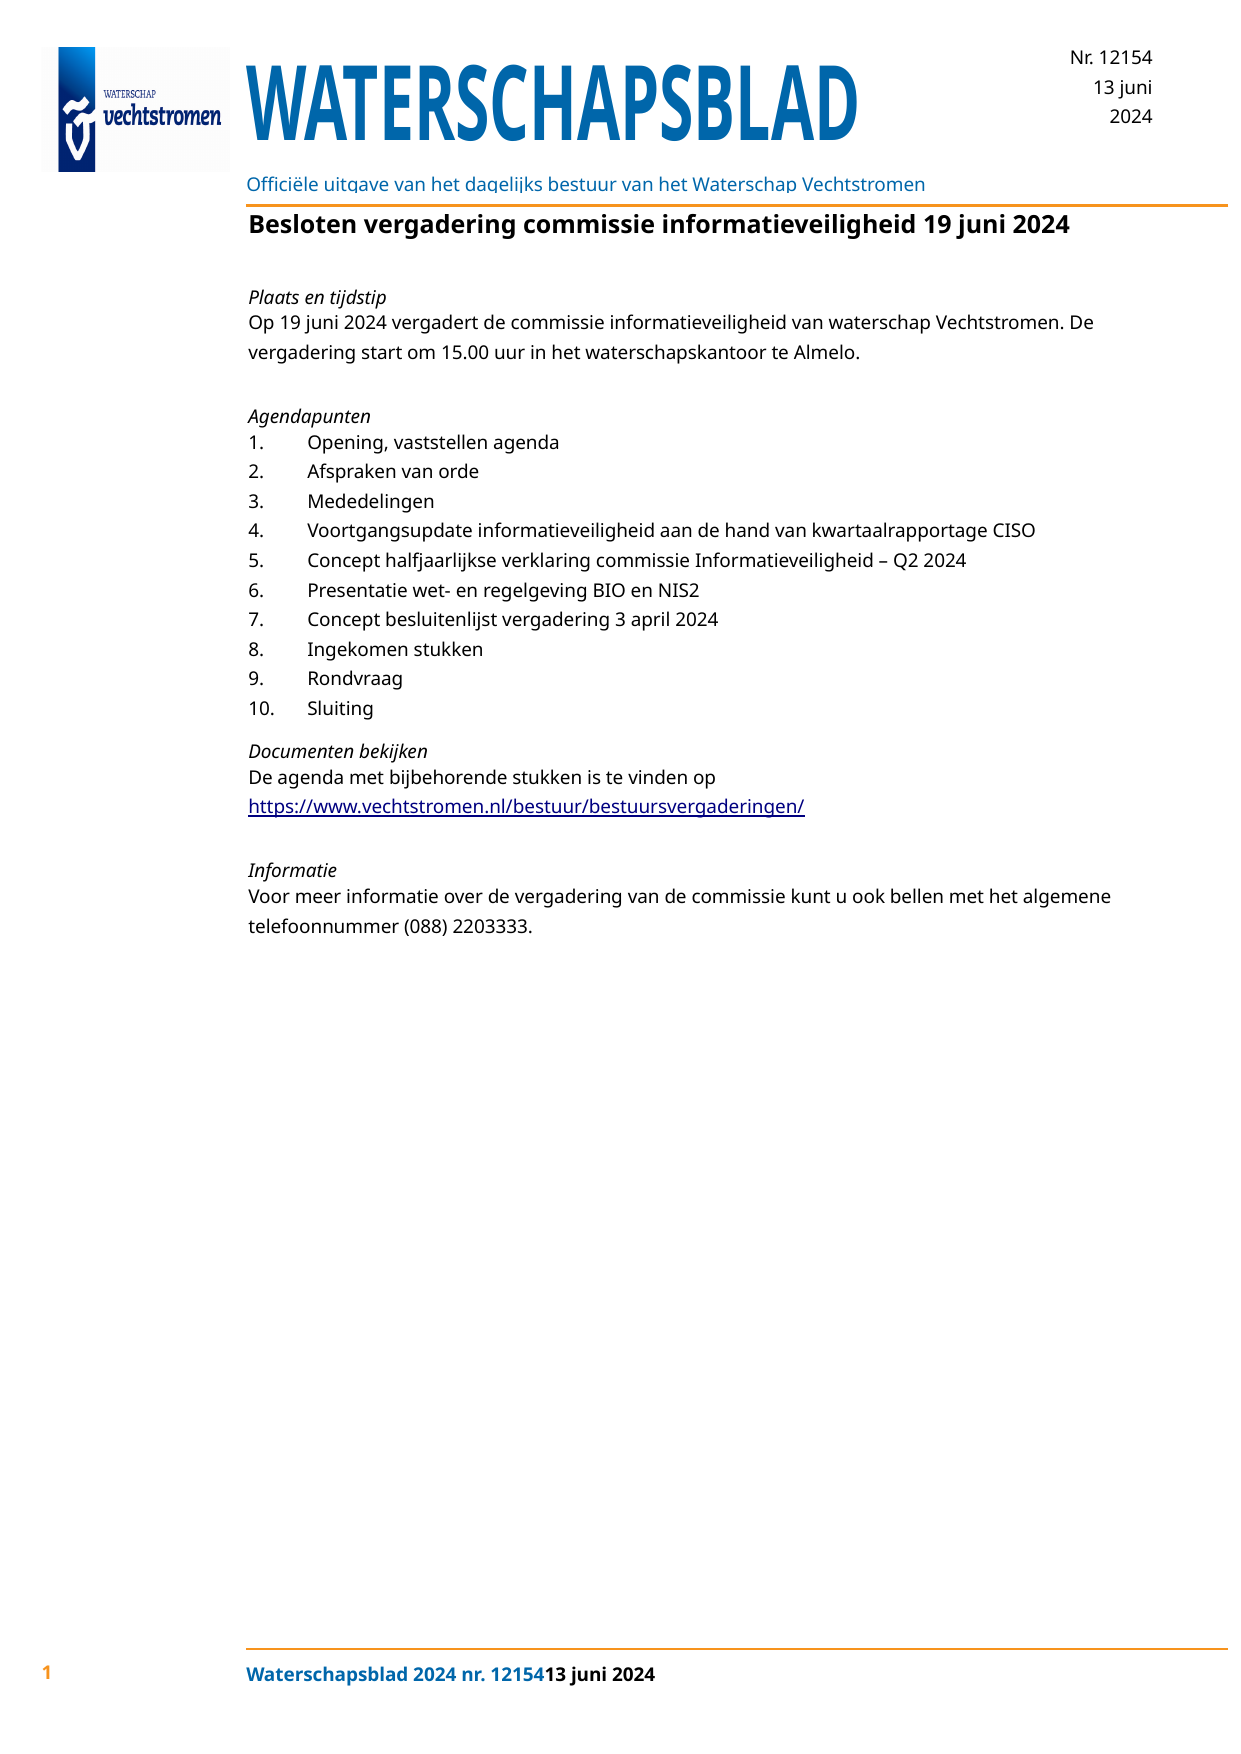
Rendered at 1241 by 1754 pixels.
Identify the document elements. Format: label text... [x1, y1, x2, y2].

text Op 19 juni 2024 vergadert de commissie informatieveiligheid van waterschap Vechtstromen. De vergadering start om 15.00 uur in het waterschapskantoor te Almelo. [248, 309, 1152, 365]
list Mededelingen [248, 488, 1152, 514]
list Opening, vaststellen agenda [248, 429, 1152, 454]
text Plaats en tijdstip [248, 284, 1152, 309]
text De agenda met bijbehorende stukken is te vinden op https://www.vechtstromen.nl/bestuur/bestuursvergaderingen/ [248, 764, 1152, 819]
text Besloten vergadering commissie informatieveiligheid 19 juni 2024 [248, 207, 1152, 241]
list Presentatie wet- en regelgeving BIO en NIS2 [248, 577, 1152, 602]
list Concept besluitenlijst vergadering 3 april 2024 [248, 606, 1152, 632]
list Afspraken van orde [248, 458, 1152, 484]
list Ingekomen stukken [248, 636, 1152, 662]
picture [41, 47, 231, 172]
list Rondvraag [248, 666, 1152, 691]
text Documenten bekijken [248, 738, 1152, 764]
list Voortgangsupdate informatieveiligheid aan de hand van kwartaalrapportage CISO [248, 518, 1152, 543]
list Concept halfjaarlijkse verklaring commissie Informatieveiligheid – Q2 2024 [248, 547, 1152, 573]
text Informatie [248, 857, 1152, 883]
list Sluiting [248, 695, 1152, 721]
text Voor meer informatie over de vergadering van de commissie kunt u ook bellen met het algemene telefoonnummer (088) 2203333. [248, 883, 1152, 938]
text Agendapunten [248, 403, 1152, 429]
